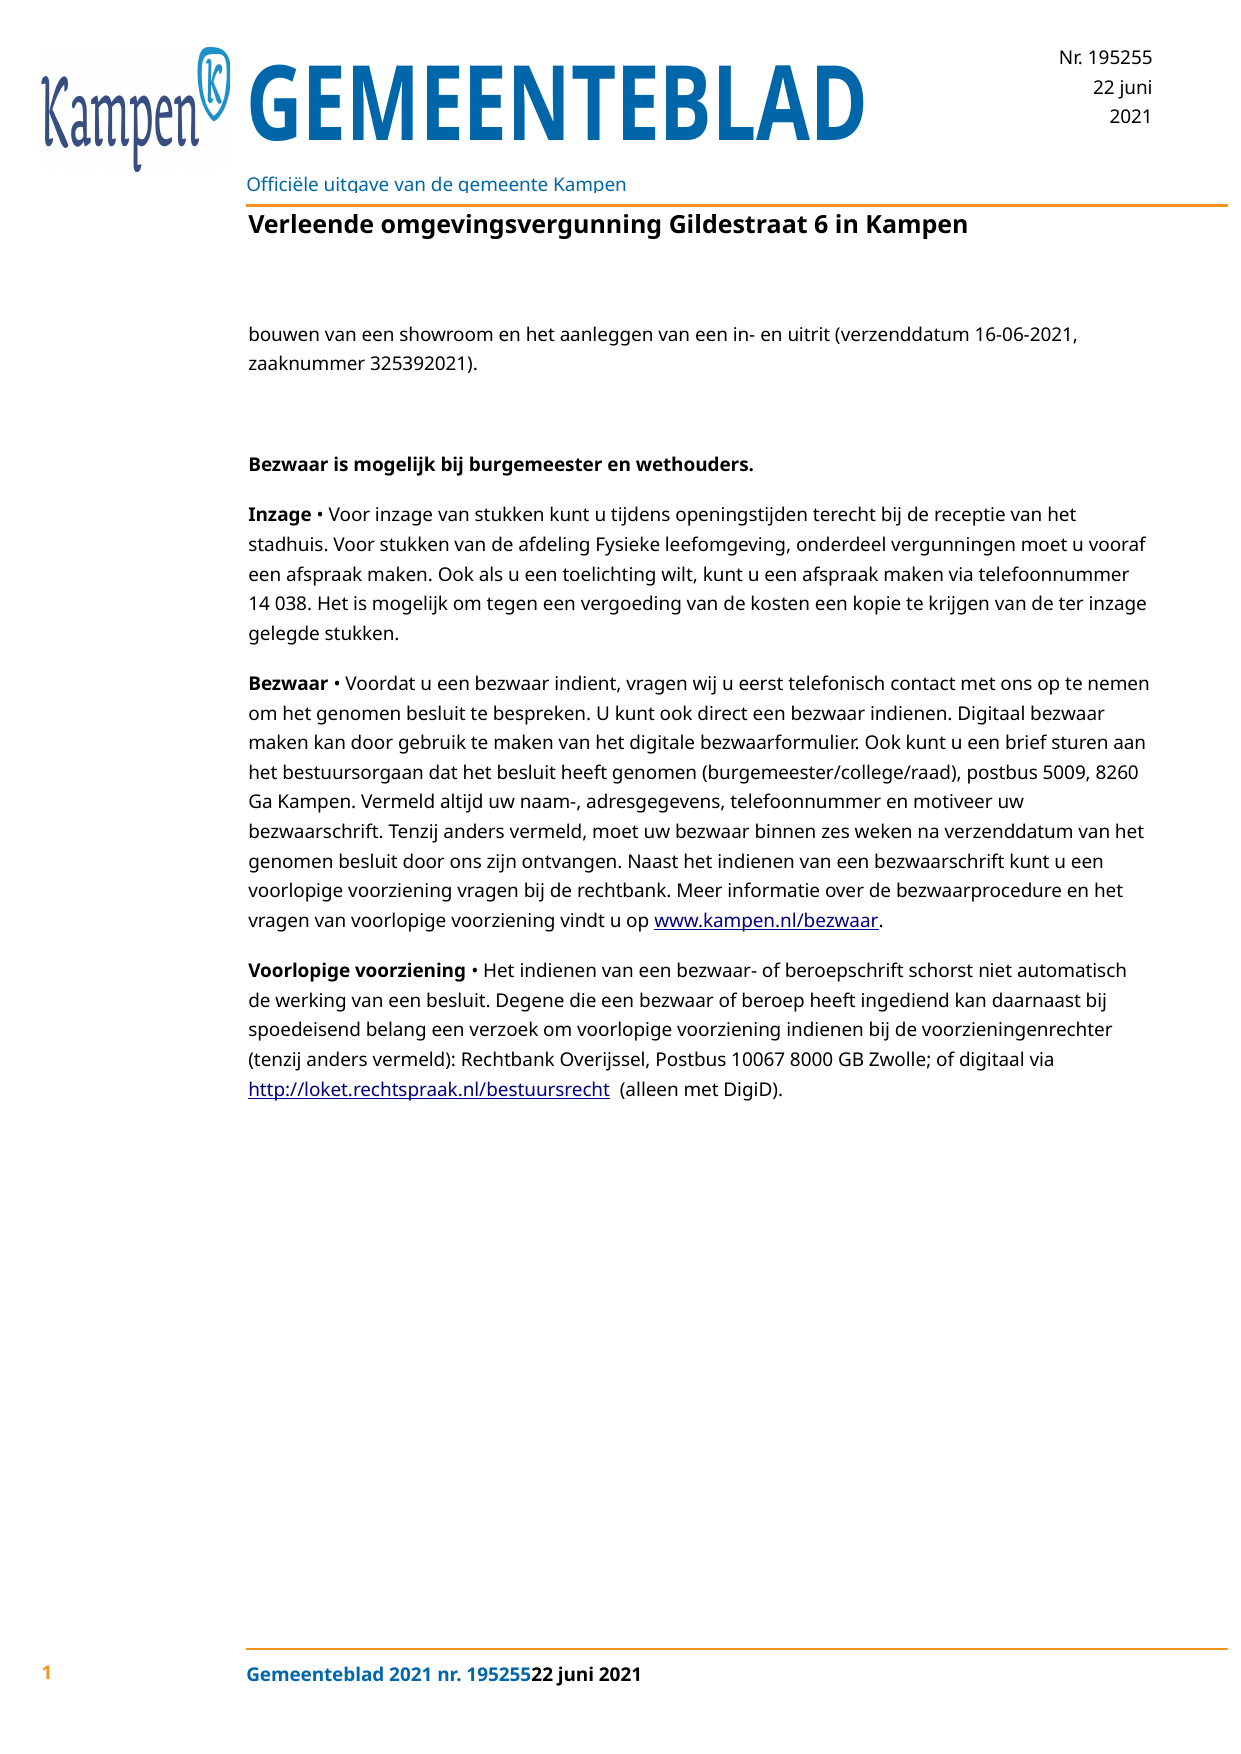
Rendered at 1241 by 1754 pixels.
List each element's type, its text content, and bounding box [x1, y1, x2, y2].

text Voorlopige voorziening • Het indienen van een bezwaar- of beroepschrift schorst niet automatisch de werking van een besluit. Degene die een bezwaar of beroep heeft ingediend kan daarnaast bij spoedeisend belang een verzoek om voorlopige voorziening indienen bij de voorzieningenrechter (tenzij anders vermeld): Rechtbank Overijssel, Postbus 10067 8000 GB Zwolle; of digitaal via http://loket.rechtspraak.nl/bestuursrecht (alleen met DigiD). [248, 957, 1152, 1101]
text bouwen van een showroom en het aanleggen van een in- en uitrit (verzenddatum 16-06-2021, zaaknummer 325392021). [248, 321, 1152, 376]
text Inzage • Voor inzage van stukken kunt u tijdens openingstijden terecht bij de receptie van het stadhuis. Voor stukken van de afdeling Fysieke leefomgeving, onderdeel vergunningen moet u vooraf een afspraak maken. Ook als u een toelichting wilt, kunt u een afspraak maken via telefoonnummer 14 038. Het is mogelijk om tegen een vergoeding van de kosten een kopie te krijgen van de ter inzage gelegde stukken. [248, 502, 1152, 646]
text Verleende omgevingsvergunning Gildestraat 6 in Kampen [248, 207, 1152, 241]
text Bezwaar • Voordat u een bezwaar indient, vragen wij u eerst telefonisch contact met ons op te nemen om het genomen besluit te bespreken. U kunt ook direct een bezwaar indienen. Digitaal bezwaar maken kan door gebruik te maken van het digitale bezwaarformulier. Ook kunt u een brief sturen aan het bestuursorgaan dat het besluit heeft genomen (burgemeester/college/raad), postbus 5009, 8260 Ga Kampen. Vermeld altijd uw naam-, adresgegevens, telefoonnummer en motiveer uw bezwaarschrift. Tenzij anders vermeld, moet uw bezwaar binnen zes weken na verzenddatum van het genomen besluit door ons zijn ontvangen. Naast het indienen van een bezwaarschrift kunt u een voorlopige voorziening vragen bij de rechtbank. Meer informatie over de bezwaarprocedure en het vragen van voorlopige voorziening vindt u op www.kampen.nl/bezwaar. [248, 670, 1152, 933]
picture [41, 47, 231, 172]
text Bezwaar is mogelijk bij burgemeester en wethouders. [248, 451, 1152, 477]
